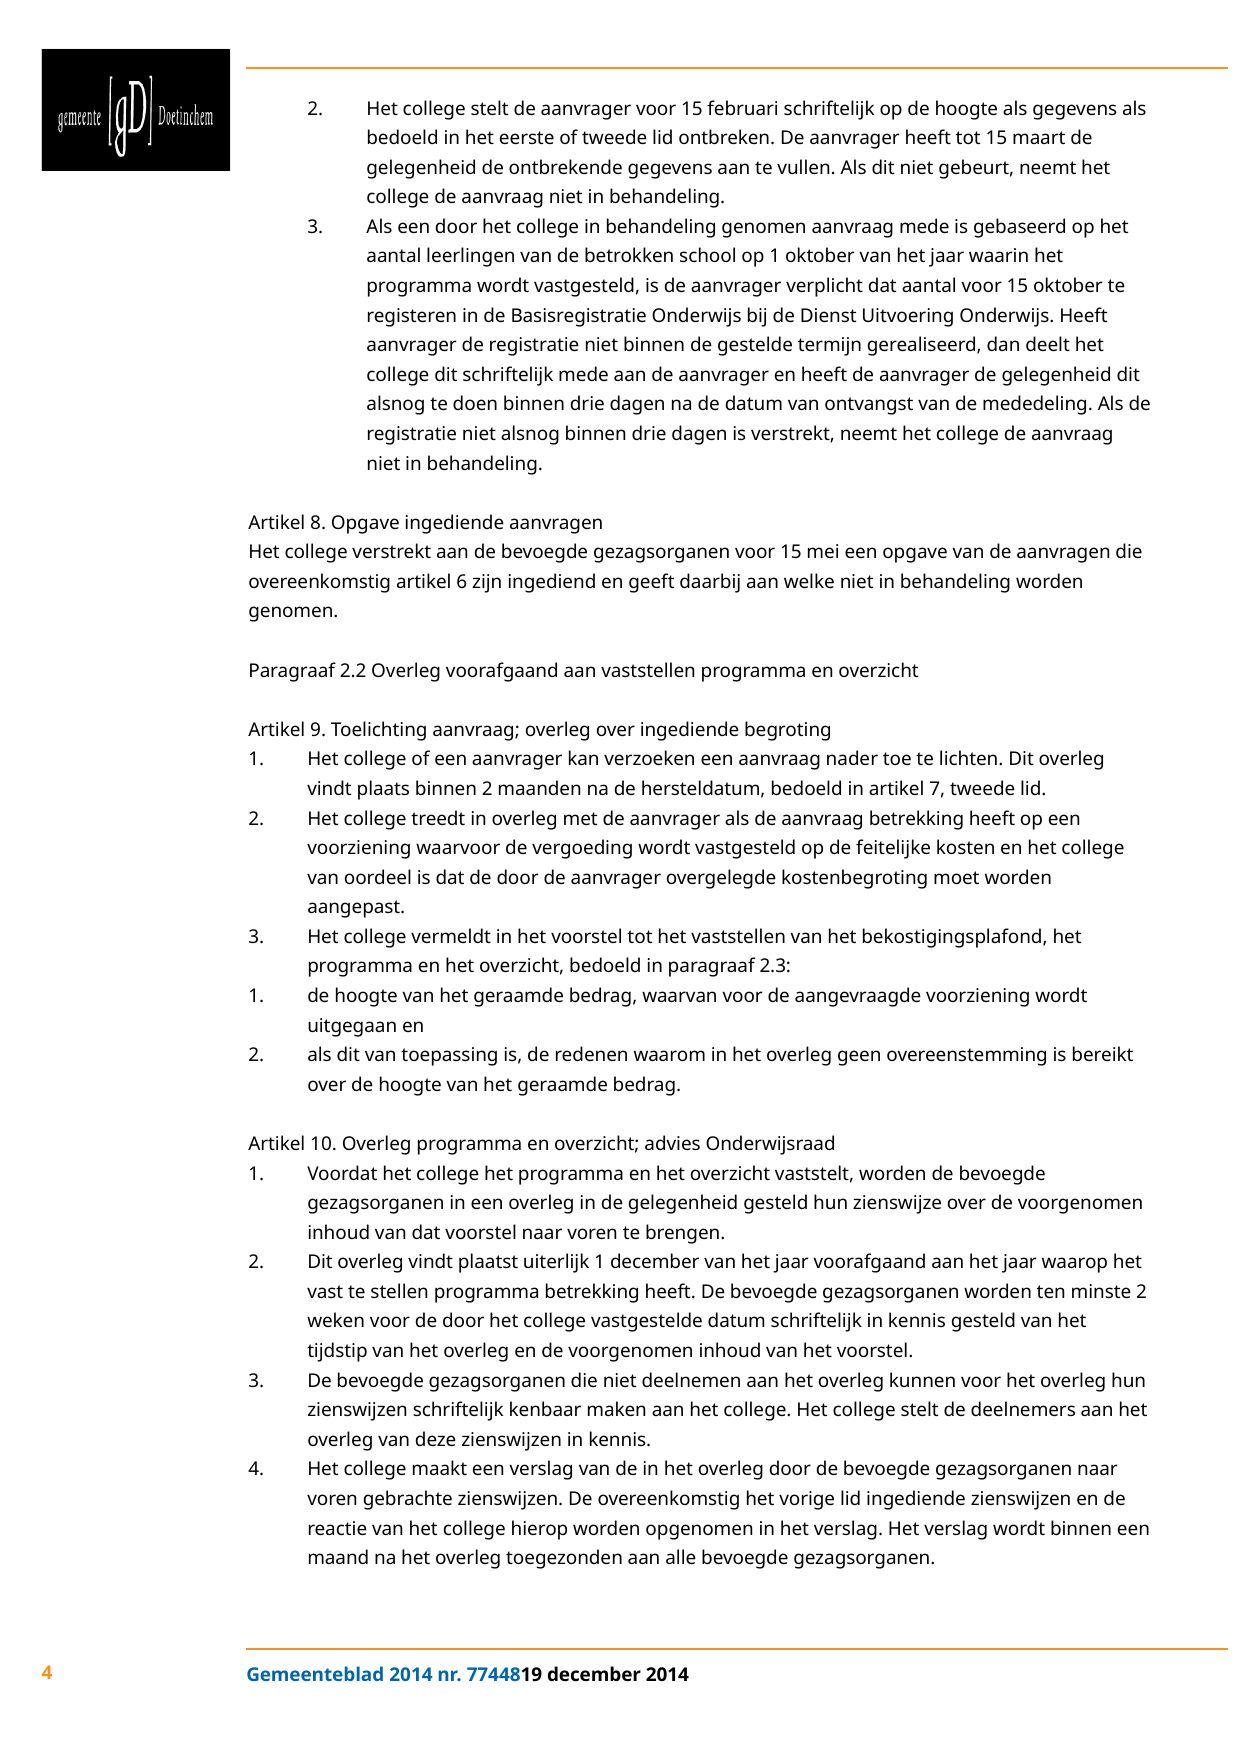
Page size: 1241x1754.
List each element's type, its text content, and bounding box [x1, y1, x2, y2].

picture [41, 47, 231, 172]
list de hoogte van het geraamde bedrag, waarvan voor de aangevraagde voorziening wordt uitgegaan en [248, 982, 1152, 1038]
text Artikel 8. Opgave ingediende aanvragen [248, 509, 1152, 535]
text Artikel 9. Toelichting aanvraag; overleg over ingediende begroting [248, 716, 1152, 742]
text Het college verstrekt aan de bevoegde gezagsorganen voor 15 mei een opgave van de aanvragen die overeenkomstig artikel 6 zijn ingediend en geeft daarbij aan welke niet in behandeling worden genomen. [248, 538, 1152, 623]
list Het college stelt de aanvrager voor 15 februari schriftelijk op de hoogte als gegevens als bedoeld in het eerste of tweede lid ontbreken. De aanvrager heeft tot 15 maart de gelegenheid de ontbrekende gegevens aan te vullen. Als dit niet gebeurt, neemt het college de aanvraag niet in behandeling. [307, 95, 1152, 209]
text Artikel 10. Overleg programma en overzicht; advies Onderwijsraad [248, 1130, 1152, 1156]
list Het college vermeldt in het voorstel tot het vaststellen van het bekostigingsplafond, het programma en het overzicht, bedoeld in paragraaf 2.3: [248, 923, 1152, 978]
list als dit van toepassing is, de redenen waarom in het overleg geen overeenstemming is bereikt over de hoogte van het geraamde bedrag. [248, 1041, 1152, 1097]
list Het college treedt in overleg met de aanvrager als de aanvraag betrekking heeft op een voorziening waarvoor de vergoeding wordt vastgesteld op de feitelijke kosten en het college van oordeel is dat de door de aanvrager overgelegde kostenbegroting moet worden aangepast. [248, 805, 1152, 919]
list Het college maakt een verslag van de in het overleg door de bevoegde gezagsorganen naar voren gebrachte zienswijzen. De overeenkomstig het vorige lid ingediende zienswijzen en de reactie van het college hierop worden opgenomen in het verslag. Het verslag wordt binnen een maand na het overleg toegezonden aan alle bevoegde gezagsorganen. [248, 1456, 1152, 1570]
list Voordat het college het programma en het overzicht vaststelt, worden de bevoegde gezagsorganen in een overleg in de gelegenheid gesteld hun zienswijze over de voorgenomen inhoud van dat voorstel naar voren te brengen. [248, 1160, 1152, 1245]
list Het college of een aanvrager kan verzoeken een aanvraag nader toe te lichten. Dit overleg vindt plaats binnen 2 maanden na de hersteldatum, bedoeld in artikel 7, tweede lid. [248, 746, 1152, 801]
text Paragraaf 2.2 Overleg voorafgaand aan vaststellen programma en overzicht [248, 657, 1152, 683]
list Dit overleg vindt plaatst uiterlijk 1 december van het jaar voorafgaand aan het jaar waarop het vast te stellen programma betrekking heeft. De bevoegde gezagsorganen worden ten minste 2 weken voor de door het college vastgestelde datum schriftelijk in kennis gesteld van het tijdstip van het overleg en de voorgenomen inhoud van het voorstel. [248, 1248, 1152, 1363]
list De bevoegde gezagsorganen die niet deelnemen aan het overleg kunnen voor het overleg hun zienswijzen schriftelijk kenbaar maken aan het college. Het college stelt de deelnemers aan het overleg van deze zienswijzen in kennis. [248, 1367, 1152, 1452]
list Als een door het college in behandeling genomen aanvraag mede is gebaseerd op het aantal leerlingen van de betrokken school op 1 oktober van het jaar waarin het programma wordt vastgesteld, is de aanvrager verplicht dat aantal voor 15 oktober te registeren in de Basisregistratie Onderwijs bij de Dienst Uitvoering Onderwijs. Heeft aanvrager de registratie niet binnen de gestelde termijn gerealiseerd, dan deelt het college dit schriftelijk mede aan de aanvrager en heeft de aanvrager de gelegenheid dit alsnog te doen binnen drie dagen na de datum van ontvangst van de mededeling. Als de registratie niet alsnog binnen drie dagen is verstrekt, neemt het college de aanvraag niet in behandeling. [307, 213, 1152, 476]
